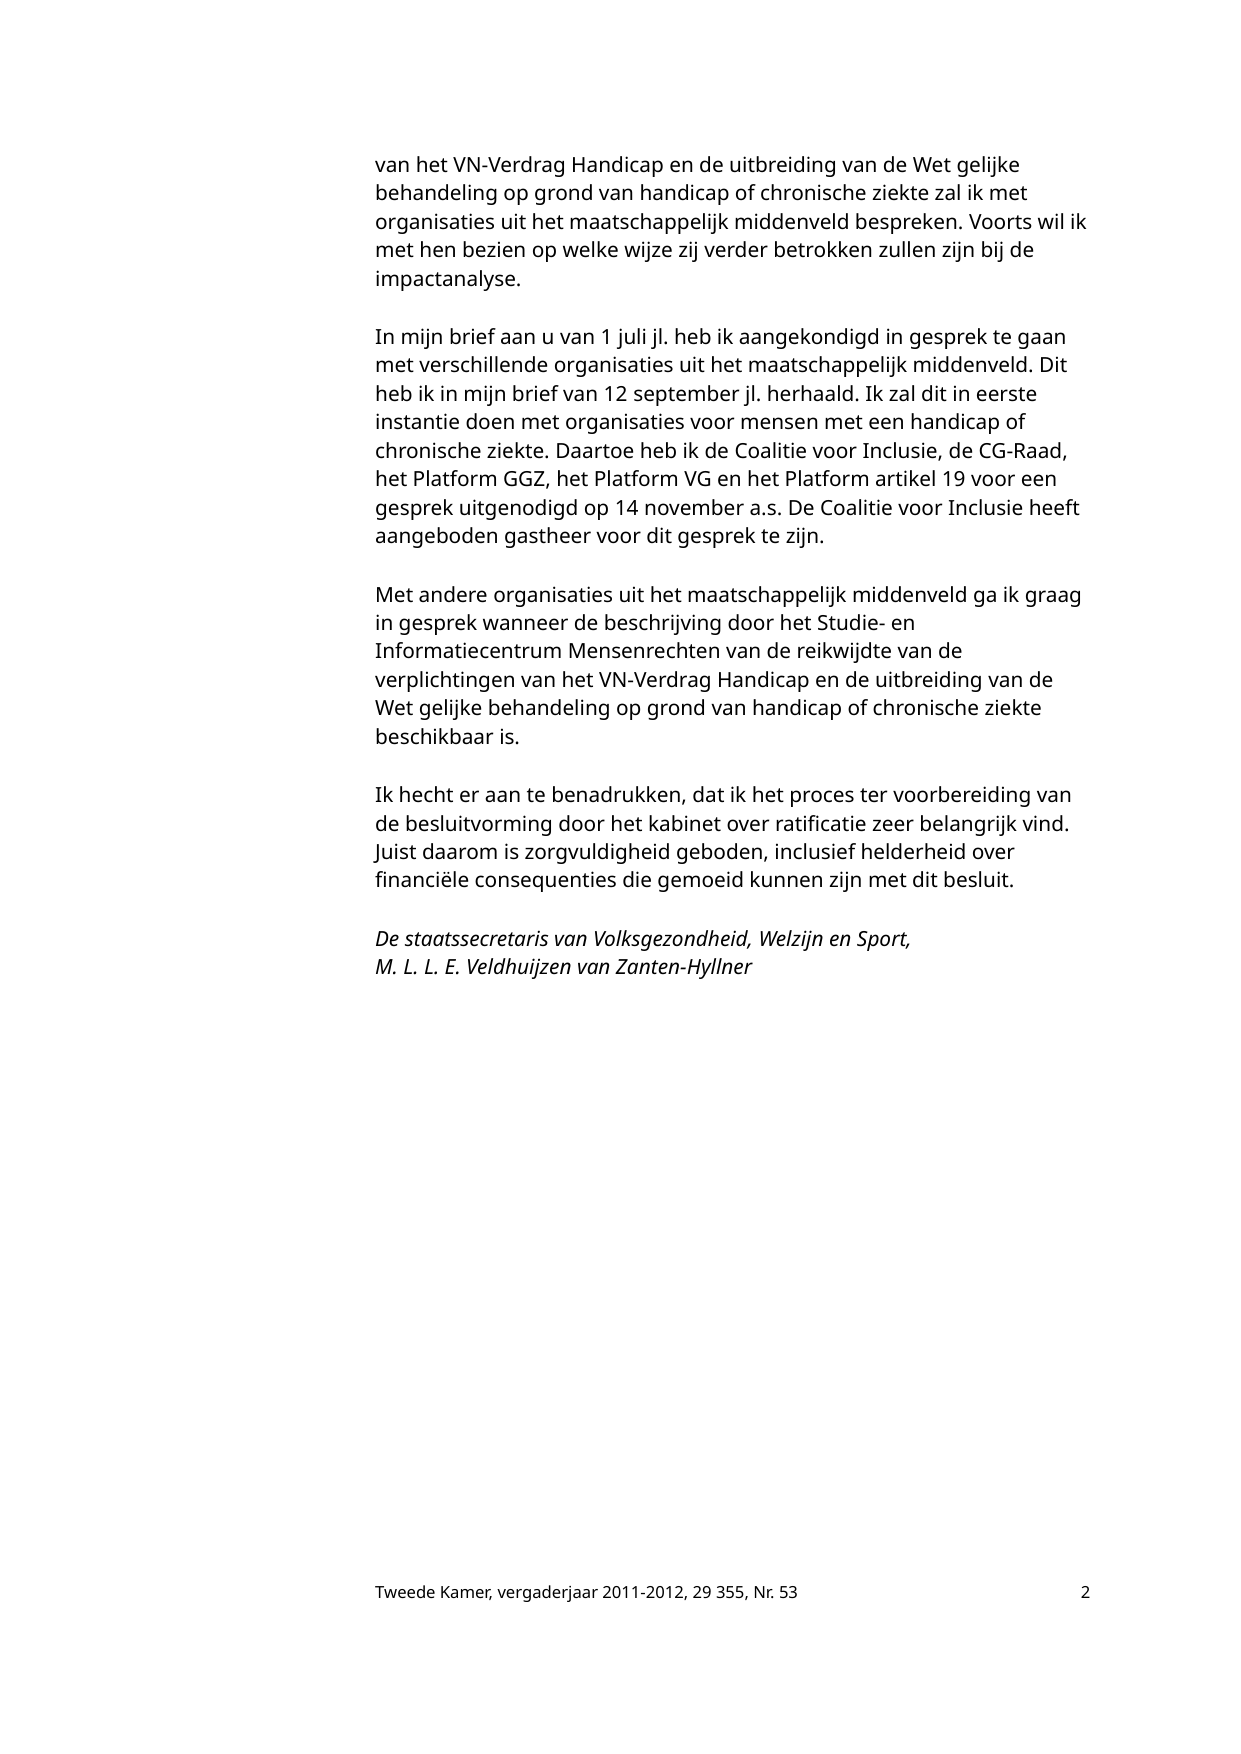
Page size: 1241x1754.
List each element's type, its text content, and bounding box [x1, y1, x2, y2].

text In mijn brief aan u van 1 juli jl. heb ik aangekondigd in gesprek te gaan met verschillende organisaties uit het maatschappelijk middenveld. Dit heb ik in mijn brief van 12 september jl. herhaald. Ik zal dit in eerste instantie doen met organisaties voor mensen met een handicap of chronische ziekte. Daartoe heb ik de Coalitie voor Inclusie, de CG-Raad, het Platform GGZ, het Platform VG en het Platform artikel 19 voor een gesprek uitgenodigd op 14 november a.s. De Coalitie voor Inclusie heeft aangeboden gastheer voor dit gesprek te zijn. [375, 322, 1090, 550]
text M. L. L. E. Veldhuijzen van Zanten-Hyllner [375, 952, 1090, 981]
text van het VN-Verdrag Handicap en de uitbreiding van de Wet gelijke behandeling op grond van handicap of chronische ziekte zal ik met organisaties uit het maatschappelijk middenveld bespreken. Voorts wil ik met hen bezien op welke wijze zij verder betrokken zullen zijn bij de impactanalyse. [375, 150, 1090, 292]
text Met andere organisaties uit het maatschappelijk middenveld ga ik graag in gesprek wanneer de beschrijving door het Studie- en Informatiecentrum Mensenrechten van de reikwijdte van de verplichtingen van het VN-Verdrag Handicap en de uitbreiding van de Wet gelijke behandeling op grond van handicap of chronische ziekte beschikbaar is. [375, 580, 1090, 750]
text Ik hecht er aan te benadrukken, dat ik het proces ter voorbereiding van de besluitvorming door het kabinet over ratificatie zeer belangrijk vind. Juist daarom is zorgvuldigheid geboden, inclusief helderheid over financiële consequenties die gemoeid kunnen zijn met dit besluit. [375, 780, 1090, 894]
text De staatssecretaris van Volksgezondheid, Welzijn en Sport, [375, 924, 1090, 952]
